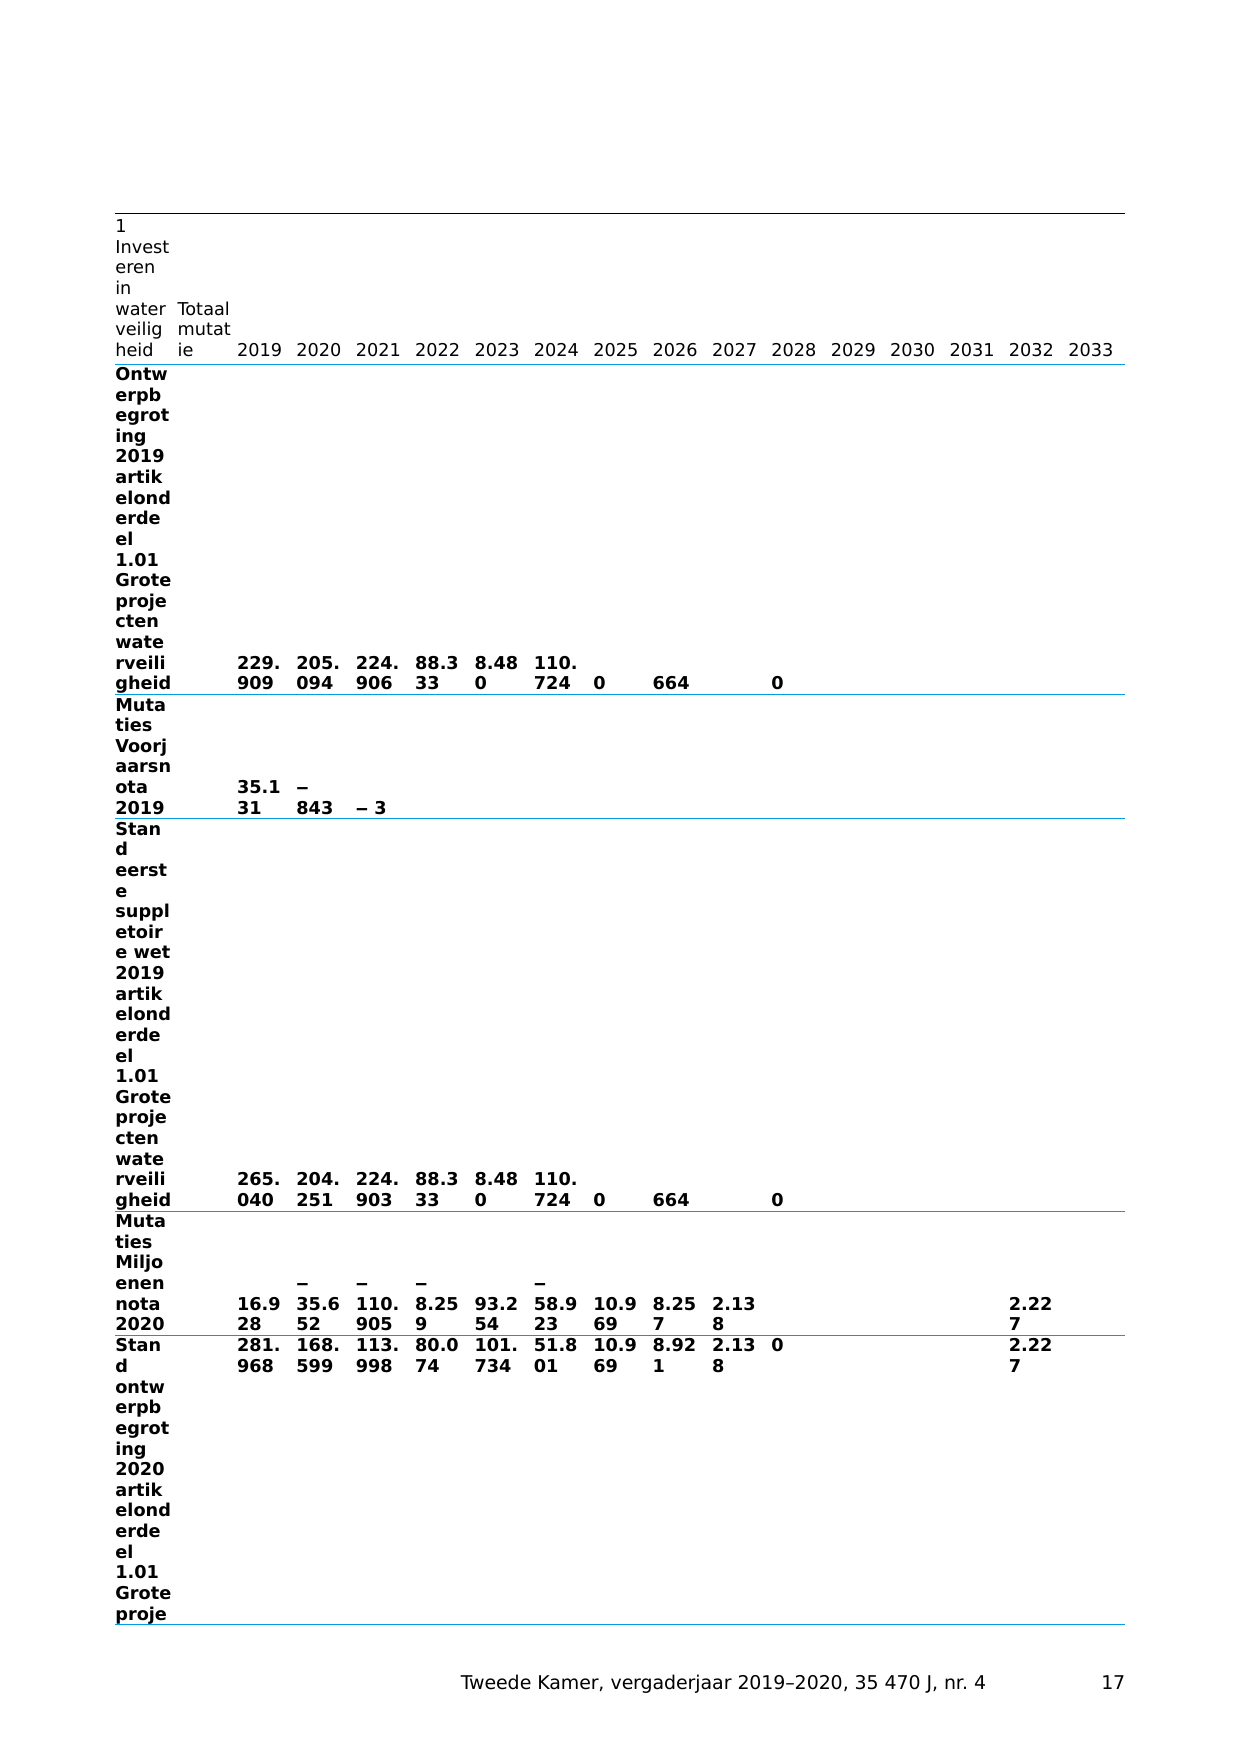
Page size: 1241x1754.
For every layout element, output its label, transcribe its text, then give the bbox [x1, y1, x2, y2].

table_cell 88.333 [412, 819, 471, 1211]
table_cell 0 [590, 365, 649, 694]
table_cell 8.921 [650, 1336, 709, 1624]
table_cell Mutaties Miljoenennota 2020 [115, 1212, 174, 1335]
table_cell 8.257 [650, 1212, 709, 1335]
table_cell 224.906 [353, 365, 412, 694]
table_cell 8.480 [471, 365, 531, 694]
table_header 2026 [650, 214, 709, 363]
table_cell [1065, 1212, 1125, 1335]
table_cell 2.227 [1006, 1212, 1065, 1335]
table_cell 2.138 [709, 1336, 768, 1624]
table_cell [1065, 1336, 1125, 1624]
table_header Totaal mutatie [175, 214, 234, 363]
table_cell [175, 695, 234, 818]
table_cell [887, 819, 946, 1211]
table_cell 110.724 [531, 365, 590, 694]
table_header 2028 [768, 214, 828, 363]
table_cell ‒ 110.905 [353, 1212, 412, 1335]
table_cell 2.227 [1006, 1336, 1065, 1624]
table_cell [828, 365, 887, 694]
table_cell [1006, 695, 1065, 818]
table_cell 8.480 [471, 819, 531, 1211]
table_header 2022 [412, 214, 471, 363]
table_cell ‒ 8.259 [412, 1212, 471, 1335]
table_header 2024 [531, 214, 590, 363]
table_cell [946, 365, 1006, 694]
table_cell 265.040 [234, 819, 293, 1211]
table_cell Mutaties Voorjaarsnota 2019 [115, 695, 174, 818]
table_cell Stand eerste suppletoire wet 2019 artikelonderdeel 1.01 Grote projecten waterveiligheid [115, 819, 174, 1211]
table_cell [175, 819, 234, 1211]
table_cell [175, 1212, 234, 1335]
table_cell 0 [768, 1336, 828, 1624]
table_cell [1065, 695, 1125, 818]
table_header 2023 [471, 214, 531, 363]
table_cell 101.734 [471, 1336, 531, 1624]
table_cell 51.801 [531, 1336, 590, 1624]
table_cell ‒ 35.652 [293, 1212, 353, 1335]
table_cell [887, 365, 946, 694]
table_cell 110.724 [531, 819, 590, 1211]
table_cell [887, 1212, 946, 1335]
table_cell [709, 365, 768, 694]
table_cell 88.333 [412, 365, 471, 694]
table_header 2033 [1065, 214, 1125, 363]
table_cell 664 [650, 365, 709, 694]
table_cell [650, 695, 709, 818]
table_header 2030 [887, 214, 946, 363]
table_cell [946, 1212, 1006, 1335]
table_cell 16.928 [234, 1212, 293, 1335]
table_cell [1065, 365, 1125, 694]
table_cell Ontwerpbegroting 2019 artikelonderdeel 1.01 Grote projecten waterveiligheid [115, 365, 174, 694]
table_cell [887, 695, 946, 818]
table_cell 204.251 [293, 819, 353, 1211]
table_cell [768, 1212, 828, 1335]
table_cell 224.903 [353, 819, 412, 1211]
table_cell [946, 695, 1006, 818]
table_cell 93.254 [471, 1212, 531, 1335]
table_cell [590, 695, 649, 818]
table_cell [175, 365, 234, 694]
table_header 2027 [709, 214, 768, 363]
table_cell [768, 695, 828, 818]
table_cell ‒ 3 [353, 695, 412, 818]
table_header 2019 [234, 214, 293, 363]
table_cell 281.968 [234, 1336, 293, 1624]
table_cell [1006, 819, 1065, 1211]
table_cell [828, 819, 887, 1211]
table_cell [828, 1212, 887, 1335]
table_cell 0 [768, 365, 828, 694]
table_cell 10.969 [590, 1212, 649, 1335]
table_cell [471, 695, 531, 818]
table_cell [946, 1336, 1006, 1624]
table_cell 205.094 [293, 365, 353, 694]
table_cell 80.074 [412, 1336, 471, 1624]
table_cell 113.998 [353, 1336, 412, 1624]
table_cell [1065, 819, 1125, 1211]
table_header 2021 [353, 214, 412, 363]
table_header 2029 [828, 214, 887, 363]
table_cell 0 [590, 819, 649, 1211]
table_cell [828, 1336, 887, 1624]
table_cell ‒ 843 [293, 695, 353, 818]
table_cell [887, 1336, 946, 1624]
table_cell [175, 1336, 234, 1624]
table_cell 2.138 [709, 1212, 768, 1335]
table_cell [709, 819, 768, 1211]
table_cell [412, 695, 471, 818]
table_cell 664 [650, 819, 709, 1211]
table_cell [1006, 365, 1065, 694]
table_cell 168.599 [293, 1336, 353, 1624]
table_cell [531, 695, 590, 818]
table_cell 229.909 [234, 365, 293, 694]
table_header 1 Investeren in waterveiligheid [115, 214, 174, 363]
table_cell 0 [768, 819, 828, 1211]
table_header 2032 [1006, 214, 1065, 363]
table_cell [946, 819, 1006, 1211]
table_cell 35.131 [234, 695, 293, 818]
table_cell [709, 695, 768, 818]
table_cell ‒ 58.923 [531, 1212, 590, 1335]
table_header 2020 [293, 214, 353, 363]
table_cell [828, 695, 887, 818]
table_cell 10.969 [590, 1336, 649, 1624]
table_header 2025 [590, 214, 649, 363]
table_header 2031 [946, 214, 1006, 363]
table_cell Stand ontwerpbegroting 2020 artikelonderdeel 1.01 Grote proje [115, 1336, 174, 1624]
